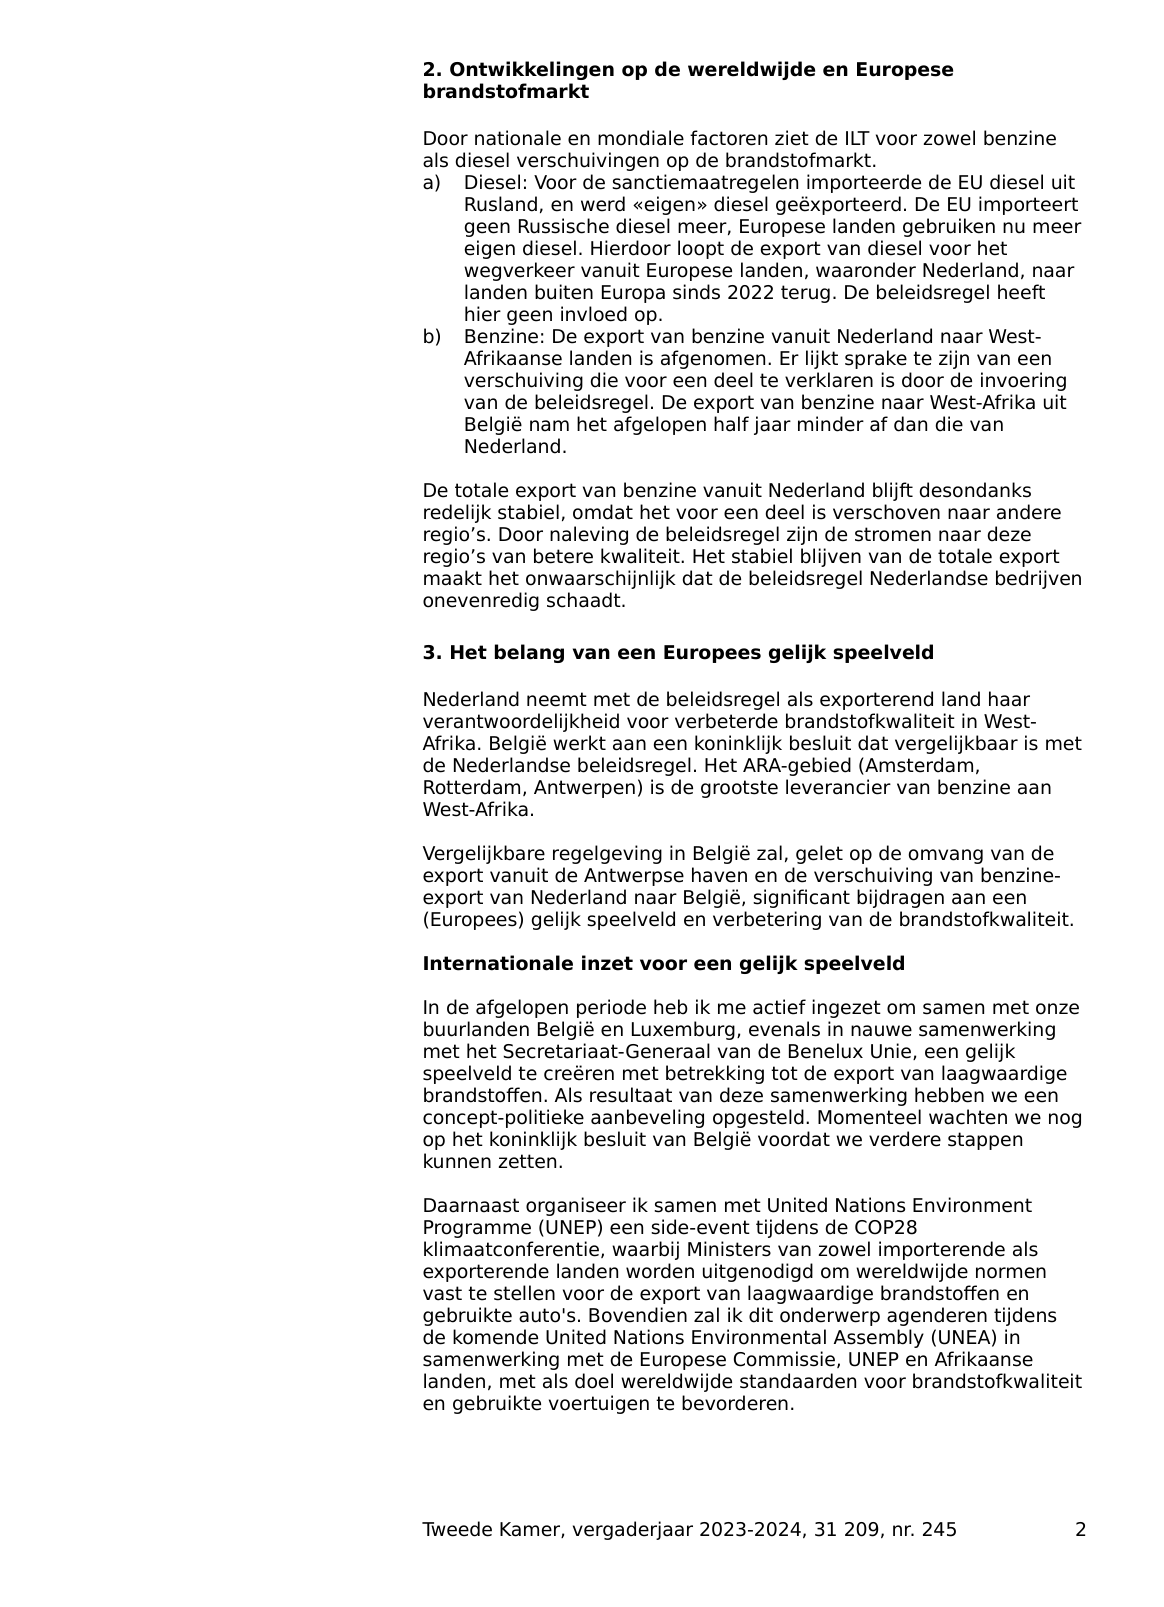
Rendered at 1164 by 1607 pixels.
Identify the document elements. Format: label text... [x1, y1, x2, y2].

text Daarnaast organiseer ik samen met United Nations Environment Programme (UNEP) een side-event tijdens de COP28 klimaatconferentie, waarbij Ministers van zowel importerende als exporterende landen worden uitgenodigd om wereldwijde normen vast te stellen voor de export van laagwaardige brandstoffen en gebruikte auto's. Bovendien zal ik dit onderwerp agenderen tijdens de komende United Nations Environmental Assembly (UNEA) in samenwerking met de Europese Commissie, UNEP en Afrikaanse landen, met als doel wereldwijde standaarden voor brandstofkwaliteit en gebruikte voertuigen te bevorderen. [422, 1195, 1087, 1415]
text Vergelijkbare regelgeving in België zal, gelet op de omvang van de export vanuit de Antwerpse haven en de verschuiving van benzine-export van Nederland naar België, significant bijdragen aan een (Europees) gelijk speelveld en verbetering van de brandstofkwaliteit. [422, 843, 1087, 931]
text De totale export van benzine vanuit Nederland blijft desondanks redelijk stabiel, omdat het voor een deel is verschoven naar andere regio’s. Door naleving de beleidsregel zijn de stromen naar deze regio’s van betere kwaliteit. Het stabiel blijven van de totale export maakt het onwaarschijnlijk dat de beleidsregel Nederlandse bedrijven onevenredig schaadt. [422, 480, 1087, 612]
text Nederland neemt met de beleidsregel als exporterend land haar verantwoordelijkheid voor verbeterde brandstofkwaliteit in West-Afrika. België werkt aan een koninklijk besluit dat vergelijkbaar is met de Nederlandse beleidsregel. Het ARA-gebied (Amsterdam, Rotterdam, Antwerpen) is de grootste leverancier van benzine aan West-Afrika. [422, 689, 1087, 821]
text In de afgelopen periode heb ik me actief ingezet om samen met onze buurlanden België en Luxemburg, evenals in nauwe samenwerking met het Secretariaat-Generaal van de Benelux Unie, een gelijk speelveld te creëren met betrekking tot de export van laagwaardige brandstoffen. Als resultaat van deze samenwerking hebben we een concept-politieke aanbeveling opgesteld. Momenteel wachten we nog op het koninklijk besluit van België voordat we verdere stappen kunnen zetten. [422, 997, 1087, 1173]
subtitle 2. Ontwikkelingen op de wereldwijde en Europese brandstofmarkt [422, 59, 1087, 103]
subtitle Internationale inzet voor een gelijk speelveld [422, 953, 1087, 975]
text Door nationale en mondiale factoren ziet de ILT voor zowel benzine als diesel verschuivingen op de brandstofmarkt. [422, 128, 1087, 172]
text a) Diesel: Voor de sanctiemaatregelen importeerde de EU diesel uit Rusland, en werd «eigen» diesel geëxporteerd. De EU importeert geen Russische diesel meer, Europese landen gebruiken nu meer eigen diesel. Hierdoor loopt de export van diesel voor het wegverkeer vanuit Europese landen, waaronder Nederland, naar landen buiten Europa sinds 2022 terug. De beleidsregel heeft hier geen invloed op. [422, 172, 1087, 326]
subtitle 3. Het belang van een Europees gelijk speelveld [422, 642, 1087, 664]
text b) Benzine: De export van benzine vanuit Nederland naar West-Afrikaanse landen is afgenomen. Er lijkt sprake te zijn van een verschuiving die voor een deel te verklaren is door de invoering van de beleidsregel. De export van benzine naar West-Afrika uit België nam het afgelopen half jaar minder af dan die van Nederland. [422, 326, 1087, 458]
